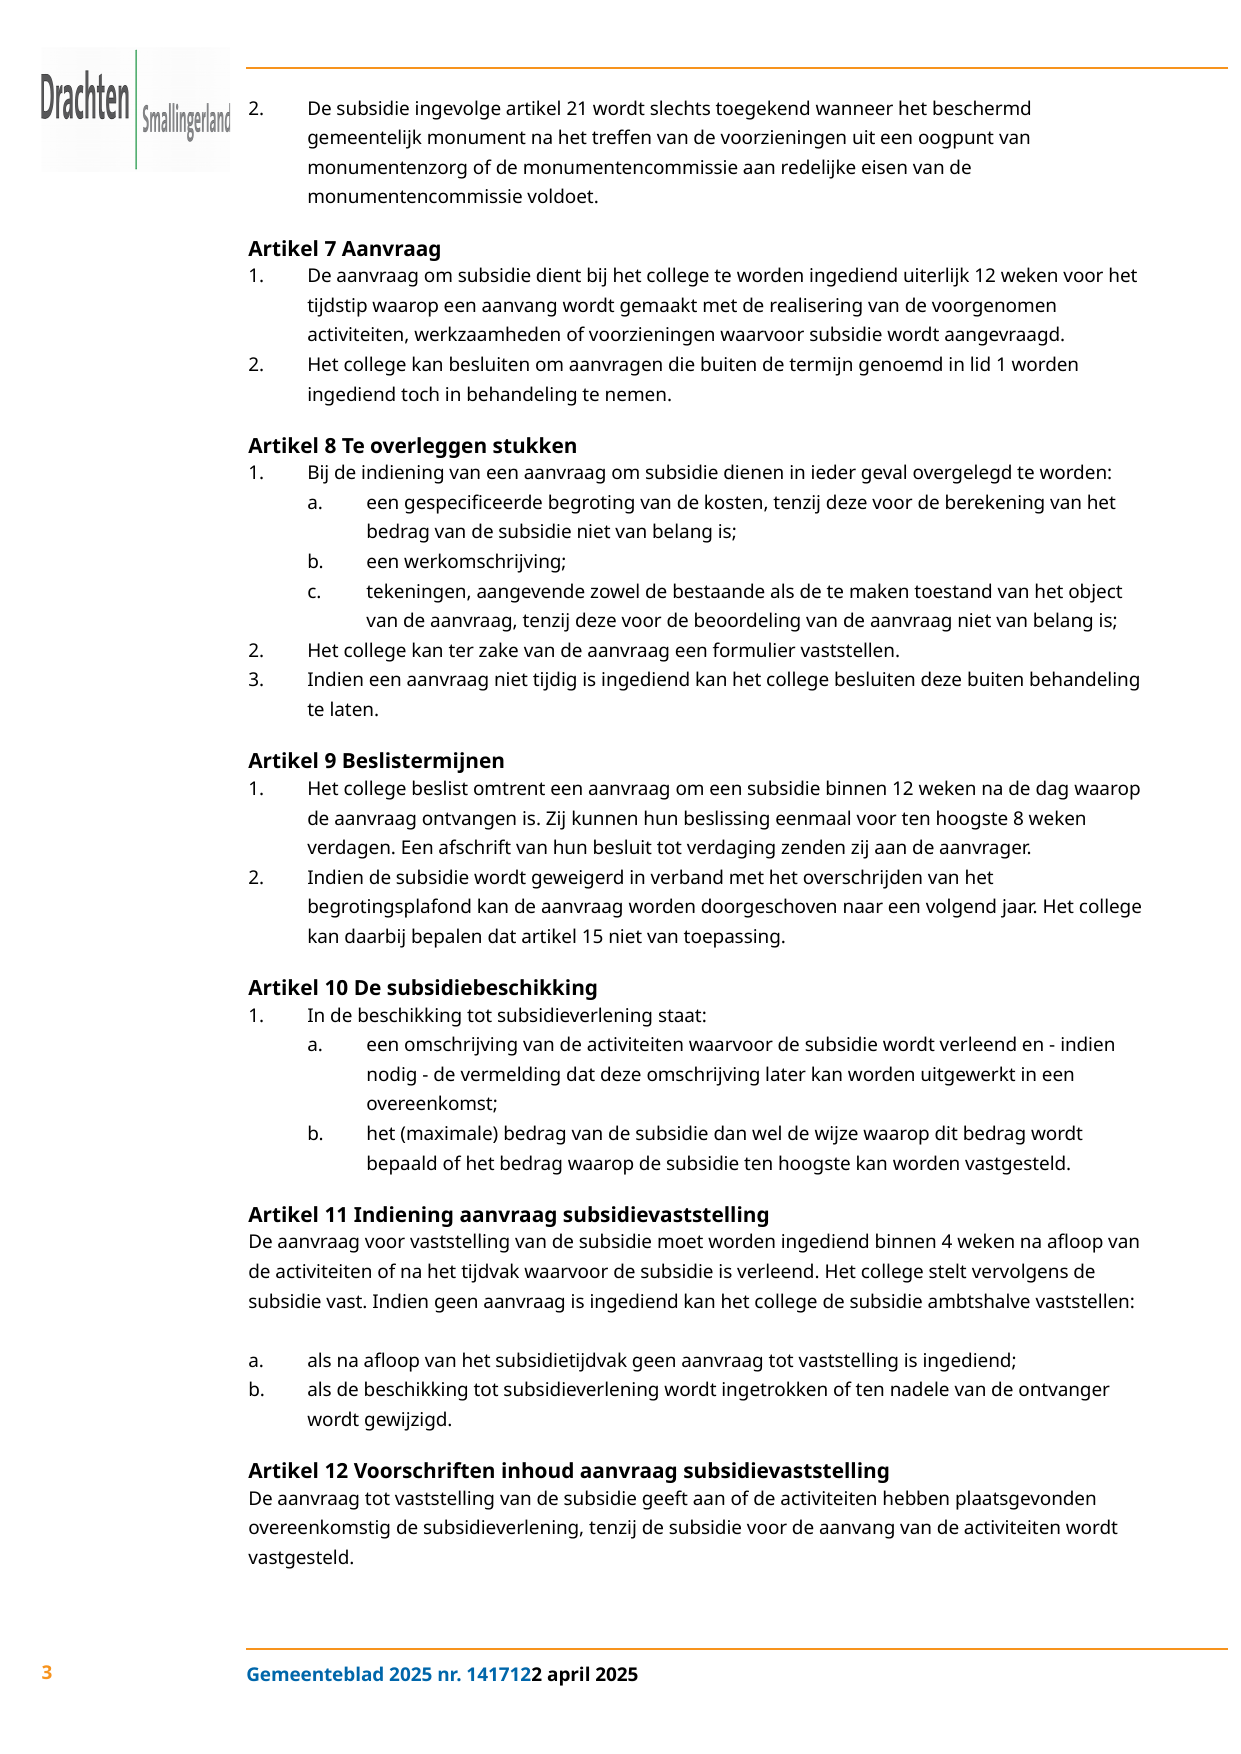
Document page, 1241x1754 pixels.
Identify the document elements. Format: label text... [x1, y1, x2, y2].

text Artikel 9 Beslistermijnen [248, 747, 1152, 775]
list Indien de subsidie wordt geweigerd in verband met het overschrijden van het begrotingsplafond kan de aanvraag worden doorgeschoven naar een volgend jaar. Het college kan daarbij bepalen dat artikel 15 niet van toepassing. [248, 864, 1152, 949]
list De subsidie ingevolge artikel 21 wordt slechts toegekend wanneer het beschermd gemeentelijk monument na het treffen van de voorzieningen uit een oogpunt van monumentenzorg of de monumentencommissie aan redelijke eisen van de monumentencommissie voldoet. [248, 95, 1152, 209]
text De aanvraag tot vaststelling van de subsidie geeft aan of de activiteiten hebben plaatsgevonden overeenkomstig de subsidieverlening, tenzij de subsidie voor de aanvang van de activiteiten wordt vastgesteld. [248, 1485, 1152, 1570]
list als na afloop van het subsidietijdvak geen aanvraag tot vaststelling is ingediend; [248, 1347, 1152, 1373]
picture [41, 47, 231, 172]
list Bij de indiening van een aanvraag om subsidie dienen in ieder geval overgelegd te worden: [248, 459, 1152, 485]
list Het college kan ter zake van de aanvraag een formulier vaststellen. [248, 637, 1152, 663]
list als de beschikking tot subsidieverlening wordt ingetrokken of ten nadele van de ontvanger wordt gewijzigd. [248, 1377, 1152, 1432]
text De aanvraag voor vaststelling van de subsidie moet worden ingediend binnen 4 weken na afloop van de activiteiten of na het tijdvak waarvoor de subsidie is verleend. Het college stelt vervolgens de subsidie vast. Indien geen aanvraag is ingediend kan het college de subsidie ambtshalve vaststellen: [248, 1229, 1152, 1313]
list Het college beslist omtrent een aanvraag om een subsidie binnen 12 weken na de dag waarop de aanvraag ontvangen is. Zij kunnen hun beslissing eenmaal voor ten hoogste 8 weken verdagen. Een afschrift van hun besluit tot verdaging zenden zij aan de aanvrager. [248, 775, 1152, 860]
text Artikel 8 Te overleggen stukken [248, 431, 1152, 459]
list een omschrijving van de activiteiten waarvoor de subsidie wordt verleend en - indien nodig - de vermelding dat deze omschrijving later kan worden uitgewerkt in een overeenkomst; [307, 1031, 1152, 1116]
text Artikel 7 Aanvraag [248, 234, 1152, 262]
list tekeningen, aangevende zowel de bestaande als de te maken toestand van het object van de aanvraag, tenzij deze voor de beoordeling van de aanvraag niet van belang is; [307, 578, 1152, 633]
list een werkomschrijving; [307, 548, 1152, 574]
text Artikel 11 Indiening aanvraag subsidievaststelling [248, 1200, 1152, 1229]
list Het college kan besluiten om aanvragen die buiten de termijn genoemd in lid 1 worden ingediend toch in behandeling te nemen. [248, 351, 1152, 406]
text Artikel 12 Voorschriften inhoud aanvraag subsidievaststelling [248, 1457, 1152, 1485]
text Artikel 10 De subsidiebeschikking [248, 973, 1152, 1002]
list In de beschikking tot subsidieverlening staat: [248, 1002, 1152, 1028]
list het (maximale) bedrag van de subsidie dan wel de wijze waarop dit bedrag wordt bepaald of het bedrag waarop de subsidie ten hoogste kan worden vastgesteld. [307, 1120, 1152, 1176]
list De aanvraag om subsidie dient bij het college te worden ingediend uiterlijk 12 weken voor het tijdstip waarop een aanvang wordt gemaakt met de realisering van de voorgenomen activiteiten, werkzaamheden of voorzieningen waarvoor subsidie wordt aangevraagd. [248, 262, 1152, 347]
list Indien een aanvraag niet tijdig is ingediend kan het college besluiten deze buiten behandeling te laten. [248, 667, 1152, 722]
list een gespecificeerde begroting van de kosten, tenzij deze voor de berekening van het bedrag van de subsidie niet van belang is; [307, 489, 1152, 544]
